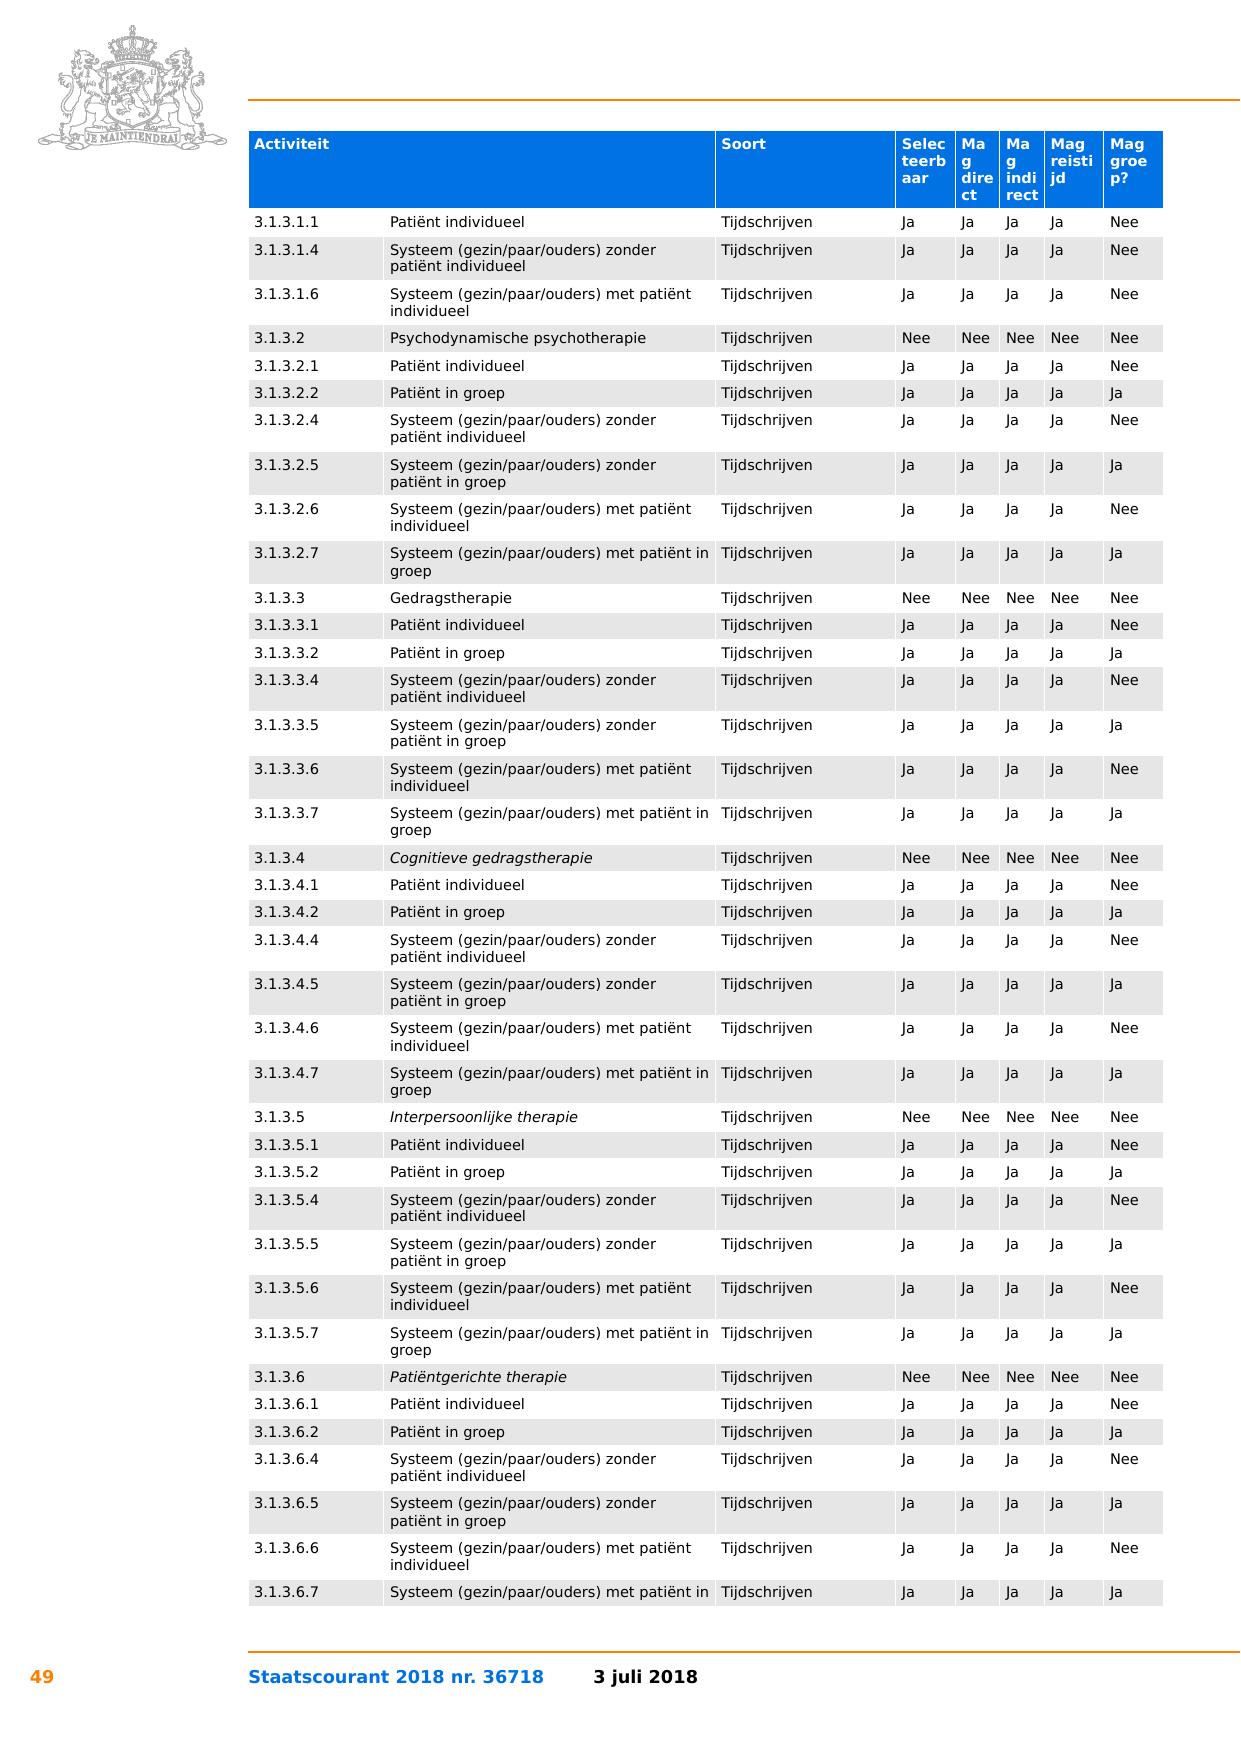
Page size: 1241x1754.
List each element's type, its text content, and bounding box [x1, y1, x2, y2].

table_cell Ja [1045, 1132, 1103, 1158]
table_cell Ja [1000, 353, 1044, 379]
table_cell 3.1.3.5.2 [249, 1159, 383, 1186]
table_cell Nee [1104, 1016, 1163, 1059]
table_cell Ja [896, 1159, 955, 1186]
table_cell Patiënt in groep [384, 1159, 715, 1186]
table_cell Ja [1104, 712, 1163, 755]
table_cell Systeem (gezin/paar/ouders) met patiënt individueel [384, 756, 715, 799]
table_cell Ja [1104, 1320, 1163, 1363]
table_cell Tijdschrijven [716, 971, 895, 1015]
table_cell Ja [1000, 872, 1044, 898]
table_cell Ja [1045, 1016, 1103, 1059]
table_cell 3.1.3.6.2 [249, 1419, 383, 1445]
table_cell Interpersoonlijke therapie [384, 1105, 715, 1131]
table_cell Ja [1000, 209, 1044, 236]
table_cell Nee [1045, 1364, 1103, 1391]
table_cell Nee [1000, 325, 1044, 352]
table_cell Ja [1000, 971, 1044, 1015]
table_cell Ja [896, 1187, 955, 1230]
table_cell Ja [896, 756, 955, 799]
table_cell Patiënt in groep [384, 1419, 715, 1445]
table_cell Ja [1000, 1491, 1044, 1534]
table_cell Systeem (gezin/paar/ouders) zonder patiënt individueel [384, 408, 715, 451]
table_cell Patiënt in groep [384, 900, 715, 926]
table_cell Nee [1045, 845, 1103, 871]
table_cell Tijdschrijven [716, 927, 895, 970]
table_cell Nee [1104, 585, 1163, 611]
table_cell Tijdschrijven [716, 585, 895, 611]
table_cell Ja [1104, 800, 1163, 844]
table_cell Tijdschrijven [716, 712, 895, 755]
table_cell 3.1.3.2.6 [249, 496, 383, 540]
table_header Mag indirect [1000, 131, 1044, 208]
table_cell Ja [1045, 1060, 1103, 1103]
table_cell Ja [896, 1231, 955, 1274]
table_cell 3.1.3.6.6 [249, 1535, 383, 1578]
table_cell Ja [1000, 281, 1044, 324]
table_cell Tijdschrijven [716, 1187, 895, 1230]
table_cell Ja [1104, 640, 1163, 666]
table_cell 3.1.3.3.1 [249, 613, 383, 639]
table_cell Tijdschrijven [716, 667, 895, 711]
table_cell 3.1.3.2.4 [249, 408, 383, 451]
table_cell Ja [1000, 800, 1044, 844]
table_cell Nee [1104, 1392, 1163, 1418]
table_cell Ja [956, 281, 999, 324]
table_cell Ja [1045, 756, 1103, 799]
table_cell Patiënt in groep [384, 380, 715, 407]
table_cell Tijdschrijven [716, 353, 895, 379]
table_cell Systeem (gezin/paar/ouders) met patiënt individueel [384, 1016, 715, 1059]
table_cell Ja [896, 1016, 955, 1059]
table_cell Ja [1000, 1187, 1044, 1230]
table_cell Nee [956, 325, 999, 352]
table_cell Tijdschrijven [716, 1275, 895, 1319]
table_header Activiteit [249, 131, 715, 208]
table_cell Ja [896, 209, 955, 236]
table_cell Nee [1045, 585, 1103, 611]
table_cell Ja [1045, 1419, 1103, 1445]
table_header Mag groep? [1104, 131, 1163, 208]
table_cell Tijdschrijven [716, 325, 895, 352]
table_cell Nee [1104, 845, 1163, 871]
table_cell Ja [1045, 872, 1103, 898]
table_cell Ja [896, 1320, 955, 1363]
table_cell Cognitieve gedragstherapie [384, 845, 715, 871]
table_cell Patiëntgerichte therapie [384, 1364, 715, 1391]
table_cell Ja [1000, 452, 1044, 495]
table_cell Ja [1045, 613, 1103, 639]
table_cell Ja [1104, 380, 1163, 407]
table_cell Systeem (gezin/paar/ouders) met patiënt individueel [384, 281, 715, 324]
table_cell Ja [896, 900, 955, 926]
table_header Mag reistijd [1045, 131, 1103, 208]
table_cell Ja [1000, 1275, 1044, 1319]
table_cell Ja [1045, 1580, 1103, 1606]
table_cell Nee [1104, 325, 1163, 352]
table_cell Tijdschrijven [716, 1320, 895, 1363]
table_cell 3.1.3.1.6 [249, 281, 383, 324]
table_cell Nee [1104, 667, 1163, 711]
table_cell Ja [1045, 900, 1103, 926]
table_cell Tijdschrijven [716, 800, 895, 844]
table_cell Tijdschrijven [716, 209, 895, 236]
table_cell Ja [956, 408, 999, 451]
table_cell 3.1.3.6.1 [249, 1392, 383, 1418]
table_cell Patiënt individueel [384, 209, 715, 236]
table_cell Ja [1045, 1275, 1103, 1319]
table_cell Nee [1045, 325, 1103, 352]
table_cell Ja [1045, 1446, 1103, 1490]
table_cell Ja [956, 640, 999, 666]
table_cell Nee [956, 845, 999, 871]
table_cell Systeem (gezin/paar/ouders) met patiënt in groep [384, 1320, 715, 1363]
table_cell Ja [956, 1580, 999, 1606]
table_cell Ja [1000, 927, 1044, 970]
table_cell Ja [1045, 209, 1103, 236]
table_cell 3.1.3.4.5 [249, 971, 383, 1015]
table_cell Tijdschrijven [716, 237, 895, 280]
table_cell Nee [1000, 845, 1044, 871]
table_cell Patiënt individueel [384, 1392, 715, 1418]
table_cell Ja [896, 667, 955, 711]
table_cell Ja [1045, 1231, 1103, 1274]
table_cell Nee [1104, 408, 1163, 451]
table_cell Ja [1104, 541, 1163, 584]
table_cell Tijdschrijven [716, 1060, 895, 1103]
table_cell Tijdschrijven [716, 1016, 895, 1059]
table_cell Ja [1000, 1159, 1044, 1186]
table_cell Tijdschrijven [716, 1491, 895, 1534]
table_cell Ja [896, 1419, 955, 1445]
table_cell Ja [956, 496, 999, 540]
table_cell Ja [896, 380, 955, 407]
table_cell Ja [896, 971, 955, 1015]
table_cell Ja [896, 1446, 955, 1490]
table_cell Ja [956, 900, 999, 926]
table_cell Ja [896, 1580, 955, 1606]
table_cell Ja [956, 1535, 999, 1578]
table_cell Ja [956, 237, 999, 280]
table_cell 3.1.3.5.4 [249, 1187, 383, 1230]
table_cell Patiënt individueel [384, 872, 715, 898]
table_cell Nee [1104, 927, 1163, 970]
table_cell 3.1.3.4.6 [249, 1016, 383, 1059]
table_cell Tijdschrijven [716, 640, 895, 666]
table_cell Ja [1000, 380, 1044, 407]
table_cell Ja [896, 872, 955, 898]
table_cell 3.1.3.2 [249, 325, 383, 352]
table_cell Ja [896, 1060, 955, 1103]
table_cell Ja [956, 667, 999, 711]
table_cell Ja [956, 1446, 999, 1490]
table_cell Ja [1045, 281, 1103, 324]
table_cell Ja [956, 1016, 999, 1059]
table_cell Tijdschrijven [716, 872, 895, 898]
table_cell 3.1.3.3.2 [249, 640, 383, 666]
table_cell Ja [1045, 1535, 1103, 1578]
table_cell Ja [956, 353, 999, 379]
table_cell Ja [1000, 541, 1044, 584]
table_cell Psychodynamische psychotherapie [384, 325, 715, 352]
table_cell Ja [956, 209, 999, 236]
table_cell 3.1.3.4.1 [249, 872, 383, 898]
table_cell Ja [956, 1275, 999, 1319]
table_cell Nee [1104, 237, 1163, 280]
table_cell Nee [1045, 1105, 1103, 1131]
table_cell 3.1.3.2.1 [249, 353, 383, 379]
table_cell Ja [956, 927, 999, 970]
table_cell Patiënt individueel [384, 1132, 715, 1158]
table_cell 3.1.3.5 [249, 1105, 383, 1131]
table_cell Ja [1000, 408, 1044, 451]
table_cell Ja [1000, 613, 1044, 639]
table_cell Tijdschrijven [716, 1535, 895, 1578]
table_cell Ja [1104, 452, 1163, 495]
table_cell Tijdschrijven [716, 1364, 895, 1391]
table_cell Nee [896, 1105, 955, 1131]
table_cell Tijdschrijven [716, 380, 895, 407]
table_cell Systeem (gezin/paar/ouders) met patiënt individueel [384, 1275, 715, 1319]
table_cell 3.1.3.6.7 [249, 1580, 383, 1606]
table_cell 3.1.3.5.6 [249, 1275, 383, 1319]
table_cell Ja [956, 1231, 999, 1274]
table_cell 3.1.3.6.4 [249, 1446, 383, 1490]
table_cell 3.1.3.5.7 [249, 1320, 383, 1363]
table_cell Ja [1045, 800, 1103, 844]
table_cell Ja [1104, 900, 1163, 926]
table_cell 3.1.3.4.7 [249, 1060, 383, 1103]
table_cell Nee [896, 585, 955, 611]
table_cell Ja [1000, 1580, 1044, 1606]
table_cell 3.1.3.5.5 [249, 1231, 383, 1274]
table_header Selecteerbaar [896, 131, 955, 208]
table_cell Ja [1000, 667, 1044, 711]
table_cell Nee [896, 1364, 955, 1391]
table_cell Ja [956, 712, 999, 755]
table_cell Ja [1045, 927, 1103, 970]
table_cell Ja [896, 353, 955, 379]
table_cell Ja [1045, 971, 1103, 1015]
table_cell Ja [896, 408, 955, 451]
table_cell Systeem (gezin/paar/ouders) zonder patiënt in groep [384, 452, 715, 495]
table_cell Ja [1000, 1535, 1044, 1578]
table_cell Ja [1000, 1016, 1044, 1059]
table_cell Ja [1045, 452, 1103, 495]
table_cell Ja [1045, 380, 1103, 407]
table_cell Ja [1000, 1419, 1044, 1445]
table_cell Ja [1045, 1187, 1103, 1230]
table_cell Ja [1104, 1231, 1163, 1274]
table_cell Ja [896, 452, 955, 495]
table_cell Systeem (gezin/paar/ouders) zonder patiënt in groep [384, 1231, 715, 1274]
table_cell Ja [896, 640, 955, 666]
table_cell Ja [1104, 1491, 1163, 1534]
table_cell Ja [1104, 1419, 1163, 1445]
table_cell Nee [1104, 1275, 1163, 1319]
table_cell Tijdschrijven [716, 496, 895, 540]
table_cell Nee [1000, 1364, 1044, 1391]
table_cell Nee [896, 325, 955, 352]
table_cell Ja [956, 1320, 999, 1363]
table_cell Ja [1045, 237, 1103, 280]
table_cell Ja [1000, 1392, 1044, 1418]
table_cell Nee [1104, 1535, 1163, 1578]
table_cell 3.1.3.1.4 [249, 237, 383, 280]
table_cell Systeem (gezin/paar/ouders) zonder patiënt individueel [384, 237, 715, 280]
table_cell Systeem (gezin/paar/ouders) zonder patiënt individueel [384, 1446, 715, 1490]
table_cell 3.1.3.4.4 [249, 927, 383, 970]
table_cell Nee [1104, 872, 1163, 898]
table_cell Tijdschrijven [716, 452, 895, 495]
table_cell 3.1.3.3.7 [249, 800, 383, 844]
table_cell Nee [1104, 1105, 1163, 1131]
table_cell 3.1.3.3 [249, 585, 383, 611]
table_cell Ja [1045, 640, 1103, 666]
table_cell Nee [1104, 1187, 1163, 1230]
table_cell Tijdschrijven [716, 1392, 895, 1418]
table_cell Ja [956, 452, 999, 495]
table_cell Systeem (gezin/paar/ouders) met patiënt individueel [384, 496, 715, 540]
table_cell 3.1.3.4 [249, 845, 383, 871]
table_cell Ja [896, 1392, 955, 1418]
table_cell Ja [1045, 1491, 1103, 1534]
table_cell Ja [896, 1535, 955, 1578]
table_cell Systeem (gezin/paar/ouders) zonder patiënt in groep [384, 1491, 715, 1534]
table_cell Patiënt individueel [384, 353, 715, 379]
table_cell Ja [896, 1275, 955, 1319]
table_cell Tijdschrijven [716, 1419, 895, 1445]
table_cell Tijdschrijven [716, 900, 895, 926]
table_cell Ja [1000, 1060, 1044, 1103]
table_cell Ja [1045, 712, 1103, 755]
table_cell Nee [1104, 756, 1163, 799]
table_cell Ja [1104, 1060, 1163, 1103]
table_cell Nee [1104, 209, 1163, 236]
table_cell Ja [1000, 1231, 1044, 1274]
table_cell Tijdschrijven [716, 1446, 895, 1490]
table_cell Ja [1045, 1320, 1103, 1363]
table_cell Ja [956, 872, 999, 898]
table_cell Systeem (gezin/paar/ouders) met patiënt in groep [384, 800, 715, 844]
picture [38, 25, 227, 150]
table_cell Systeem (gezin/paar/ouders) met patiënt in [384, 1580, 715, 1606]
table_cell Nee [1104, 1446, 1163, 1490]
table_cell Ja [956, 1392, 999, 1418]
table_cell Tijdschrijven [716, 1159, 895, 1186]
table_header Mag direct [956, 131, 999, 208]
table_cell Nee [1104, 496, 1163, 540]
table_cell Ja [1045, 667, 1103, 711]
table_cell 3.1.3.3.6 [249, 756, 383, 799]
table_cell Nee [1000, 1105, 1044, 1131]
table_cell Ja [956, 800, 999, 844]
table_cell Systeem (gezin/paar/ouders) zonder patiënt in groep [384, 971, 715, 1015]
table_cell Ja [1000, 237, 1044, 280]
table_cell Gedragstherapie [384, 585, 715, 611]
table_cell Ja [956, 1419, 999, 1445]
table_cell Ja [1000, 900, 1044, 926]
table_cell Ja [1104, 971, 1163, 1015]
table_cell Ja [1000, 1132, 1044, 1158]
table_cell Ja [956, 1159, 999, 1186]
table_cell Systeem (gezin/paar/ouders) met patiënt in groep [384, 541, 715, 584]
table_cell Ja [1045, 1159, 1103, 1186]
table_cell Tijdschrijven [716, 281, 895, 324]
table_cell Nee [956, 1364, 999, 1391]
table_cell Systeem (gezin/paar/ouders) met patiënt in groep [384, 1060, 715, 1103]
table_cell Ja [896, 712, 955, 755]
table_cell Tijdschrijven [716, 1580, 895, 1606]
table_cell Ja [956, 541, 999, 584]
table_cell Ja [896, 1491, 955, 1534]
table_cell Ja [1045, 496, 1103, 540]
table_cell 3.1.3.5.1 [249, 1132, 383, 1158]
table_cell Ja [1045, 1392, 1103, 1418]
table_cell Tijdschrijven [716, 756, 895, 799]
table_cell Nee [1104, 1364, 1163, 1391]
table_cell Systeem (gezin/paar/ouders) zonder patiënt individueel [384, 927, 715, 970]
table_cell Ja [1045, 408, 1103, 451]
table_cell Nee [1104, 613, 1163, 639]
table_cell Ja [1104, 1580, 1163, 1606]
table_cell 3.1.3.2.7 [249, 541, 383, 584]
table_cell Ja [896, 927, 955, 970]
table_cell 3.1.3.2.5 [249, 452, 383, 495]
table_cell Ja [1000, 640, 1044, 666]
table_cell 3.1.3.2.2 [249, 380, 383, 407]
table_header Soort [716, 131, 895, 208]
table_cell Ja [896, 496, 955, 540]
table_cell Ja [1000, 1320, 1044, 1363]
table_cell Ja [896, 281, 955, 324]
table_cell Ja [1045, 541, 1103, 584]
table_cell Tijdschrijven [716, 408, 895, 451]
table_cell Systeem (gezin/paar/ouders) zonder patiënt individueel [384, 1187, 715, 1230]
table_cell 3.1.3.3.4 [249, 667, 383, 711]
table_cell Ja [1000, 712, 1044, 755]
table_cell Nee [1104, 281, 1163, 324]
table_cell Ja [1000, 496, 1044, 540]
table_cell Nee [1104, 353, 1163, 379]
table_cell Nee [1104, 1132, 1163, 1158]
table_cell 3.1.3.4.2 [249, 900, 383, 926]
table_cell Tijdschrijven [716, 1105, 895, 1131]
table_cell 3.1.3.6.5 [249, 1491, 383, 1534]
table_cell Ja [956, 613, 999, 639]
table_cell 3.1.3.6 [249, 1364, 383, 1391]
table_cell Systeem (gezin/paar/ouders) met patiënt individueel [384, 1535, 715, 1578]
table_cell Ja [1045, 353, 1103, 379]
table_cell Ja [956, 380, 999, 407]
table_cell 3.1.3.1.1 [249, 209, 383, 236]
table_cell Ja [896, 237, 955, 280]
table_cell Ja [896, 1132, 955, 1158]
table_cell Nee [1000, 585, 1044, 611]
table_cell Tijdschrijven [716, 613, 895, 639]
table_cell Systeem (gezin/paar/ouders) zonder patiënt individueel [384, 667, 715, 711]
table_cell Ja [1104, 1159, 1163, 1186]
table_cell Patiënt in groep [384, 640, 715, 666]
table_cell Systeem (gezin/paar/ouders) zonder patiënt in groep [384, 712, 715, 755]
table_cell Ja [956, 971, 999, 1015]
table_cell Nee [896, 845, 955, 871]
table_cell Tijdschrijven [716, 845, 895, 871]
table_cell Ja [956, 1132, 999, 1158]
table_cell 3.1.3.3.5 [249, 712, 383, 755]
table_cell Ja [956, 756, 999, 799]
table_cell Ja [1000, 756, 1044, 799]
table_cell Ja [956, 1491, 999, 1534]
table_cell Tijdschrijven [716, 541, 895, 584]
table_cell Ja [956, 1060, 999, 1103]
table_cell Nee [956, 1105, 999, 1131]
table_cell Tijdschrijven [716, 1231, 895, 1274]
table_cell Ja [896, 613, 955, 639]
table_cell Ja [1000, 1446, 1044, 1490]
table_cell Tijdschrijven [716, 1132, 895, 1158]
table_cell Ja [956, 1187, 999, 1230]
table_cell Patiënt individueel [384, 613, 715, 639]
table_cell Nee [956, 585, 999, 611]
table_cell Ja [896, 541, 955, 584]
table_cell Ja [896, 800, 955, 844]
